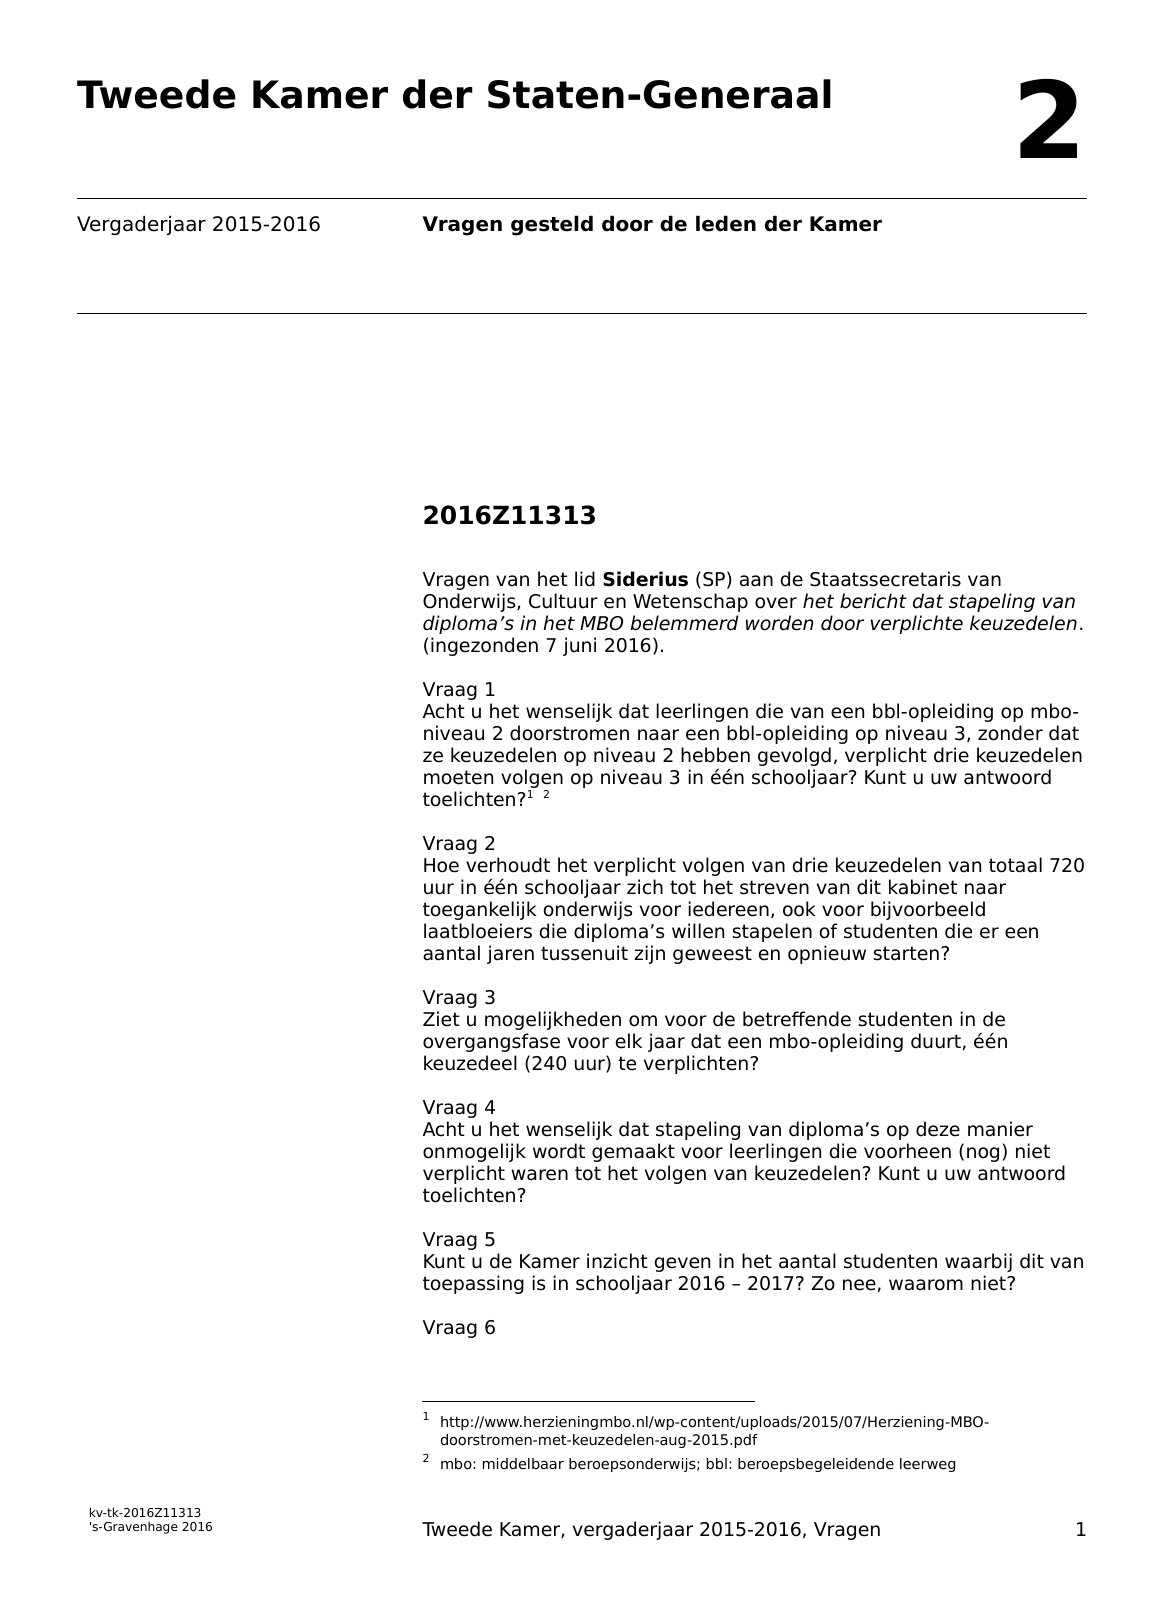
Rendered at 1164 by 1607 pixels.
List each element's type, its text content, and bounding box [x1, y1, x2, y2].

text Vraag 1 [422, 679, 1087, 701]
table_header 2 [886, 59, 1087, 198]
text Hoe verhoudt het verplicht volgen van drie keuzedelen van totaal 720 uur in één schooljaar zich tot het streven van dit kabinet naar toegankelijk onderwijs voor iedereen, ook voor bijvoorbeeld laatbloeiers die diploma’s willen stapelen of studenten die er een aantal jaren tussenuit zijn geweest en opnieuw starten? [422, 855, 1087, 965]
text Vraag 4 [422, 1097, 1087, 1119]
text Vraag 6 [422, 1317, 1087, 1339]
text Vraag 2 [422, 833, 1087, 855]
table_cell Vergaderjaar 2015-2016 [77, 199, 422, 313]
text Vragen van het lid Siderius (SP) aan de Staatssecretaris van Onderwijs, Cultuur en Wetenschap over het bericht dat stapeling van diploma’s in het MBO belemmerd worden door verplichte keuzedelen. (ingezonden 7 juni 2016). [422, 569, 1087, 657]
text Acht u het wenselijk dat stapeling van diploma’s op deze manier onmogelijk wordt gemaakt voor leerlingen die voorheen (nog) niet verplicht waren tot het volgen van keuzedelen? Kunt u uw antwoord toelichten? [422, 1119, 1087, 1207]
text mbo: middelbaar beroepsonderwijs; bbl: beroepsbegeleidende leerweg [422, 1452, 1087, 1474]
text Acht u het wenselijk dat leerlingen die van een bbl-opleiding op mbo-niveau 2 doorstromen naar een bbl-opleiding op niveau 3, zonder dat ze keuzedelen op niveau 2 hebben gevolgd, verplicht drie keuzedelen moeten volgen op niveau 3 in één schooljaar? Kunt u uw antwoord toelichten? [422, 701, 1087, 811]
text Vraag 3 [422, 987, 1087, 1009]
table_header Tweede Kamer der Staten-Generaal [77, 59, 886, 198]
table_cell Vragen gesteld door de leden der Kamer [422, 199, 1087, 313]
text 's-Gravenhage 2016 [88, 1520, 323, 1534]
text Vraag 5 [422, 1229, 1087, 1251]
text http://www.herzieningmbo.nl/wp-content/uploads/2015/07/Herziening-MBO-doorstromen-met-keuzedelen-aug-2015.pdf [422, 1410, 1087, 1449]
text Ziet u mogelijkheden om voor de betreffende studenten in de overgangsfase voor elk jaar dat een mbo-opleiding duurt, één keuzedeel (240 uur) te verplichten? [422, 1009, 1087, 1075]
text 2016Z11313 [422, 501, 1087, 531]
text kv-tk-2016Z11313 [88, 1506, 323, 1520]
text Kunt u de Kamer inzicht geven in het aantal studenten waarbij dit van toepassing is in schooljaar 2016 – 2017? Zo nee, waarom niet? [422, 1251, 1087, 1295]
